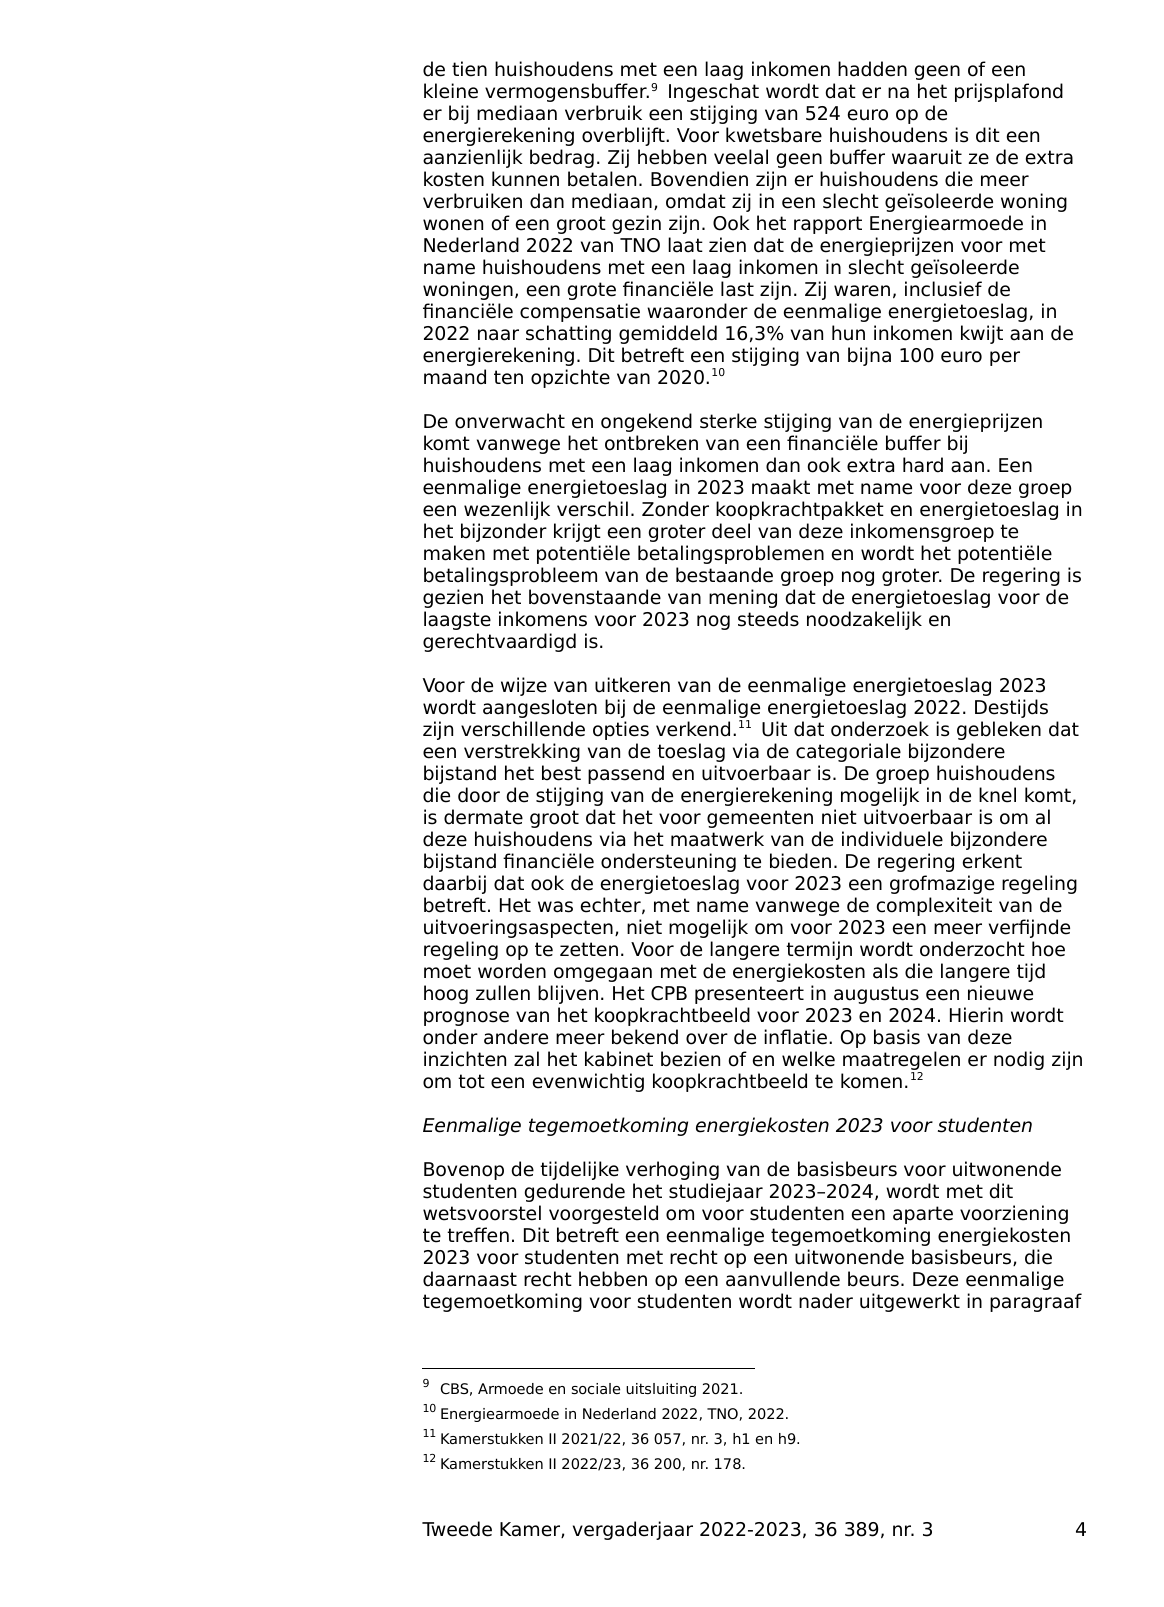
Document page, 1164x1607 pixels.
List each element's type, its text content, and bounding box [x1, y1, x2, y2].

text Kamerstukken II 2022/23, 36 200, nr. 178. [422, 1452, 1087, 1474]
text Kamerstukken II 2021/22, 36 057, nr. 3, h1 en h9. [422, 1427, 1087, 1449]
text CBS, Armoede en sociale uitsluiting 2021. [422, 1377, 1087, 1399]
text De onverwacht en ongekend sterke stijging van de energieprijzen komt vanwege het ontbreken van een financiële buffer bij huishoudens met een laag inkomen dan ook extra hard aan. Een eenmalige energietoeslag in 2023 maakt met name voor deze groep een wezenlijk verschil. Zonder koopkrachtpakket en energietoeslag in het bijzonder krijgt een groter deel van deze inkomensgroep te maken met potentiële betalingsproblemen en wordt het potentiële betalingsprobleem van de bestaande groep nog groter. De regering is gezien het bovenstaande van mening dat de energietoeslag voor de laagste inkomens voor 2023 nog steeds noodzakelijk en gerechtvaardigd is. [422, 411, 1087, 653]
text de tien huishoudens met een laag inkomen hadden geen of een kleine vermogensbuffer. Ingeschat wordt dat er na het prijsplafond er bij mediaan verbruik een stijging van 524 euro op de energierekening overblijft. Voor kwetsbare huishoudens is dit een aanzienlijk bedrag. Zij hebben veelal geen buffer waaruit ze de extra kosten kunnen betalen. Bovendien zijn er huishoudens die meer verbruiken dan mediaan, omdat zij in een slecht geïsoleerde woning wonen of een groot gezin zijn. Ook het rapport Energiearmoede in Nederland 2022 van TNO laat zien dat de energieprijzen voor met name huishoudens met een laag inkomen in slecht geïsoleerde woningen, een grote financiële last zijn. Zij waren, inclusief de financiële compensatie waaronder de eenmalige energietoeslag, in 2022 naar schatting gemiddeld 16,3% van hun inkomen kwijt aan de energierekening. Dit betreft een stijging van bijna 100 euro per maand ten opzichte van 2020. [422, 59, 1087, 389]
text Energiearmoede in Nederland 2022, TNO, 2022. [422, 1402, 1087, 1424]
subtitle Eenmalige tegemoetkoming energiekosten 2023 voor studenten [422, 1115, 1087, 1137]
text Voor de wijze van uitkeren van de eenmalige energietoeslag 2023 wordt aangesloten bij de eenmalige energietoeslag 2022. Destijds zijn verschillende opties verkend. Uit dat onderzoek is gebleken dat een verstrekking van de toeslag via de categoriale bijzondere bijstand het best passend en uitvoerbaar is. De groep huishoudens die door de stijging van de energierekening mogelijk in de knel komt, is dermate groot dat het voor gemeenten niet uitvoerbaar is om al deze huishoudens via het maatwerk van de individuele bijzondere bijstand financiële ondersteuning te bieden. De regering erkent daarbij dat ook de energietoeslag voor 2023 een grofmazige regeling betreft. Het was echter, met name vanwege de complexiteit van de uitvoeringsaspecten, niet mogelijk om voor 2023 een meer verfijnde regeling op te zetten. Voor de langere termijn wordt onderzocht hoe moet worden omgegaan met de energiekosten als die langere tijd hoog zullen blijven. Het CPB presenteert in augustus een nieuwe prognose van het koopkrachtbeeld voor 2023 en 2024. Hierin wordt onder andere meer bekend over de inflatie. Op basis van deze inzichten zal het kabinet bezien of en welke maatregelen er nodig zijn om tot een evenwichtig koopkrachtbeeld te komen. [422, 675, 1087, 1092]
text Bovenop de tijdelijke verhoging van de basisbeurs voor uitwonende studenten gedurende het studiejaar 2023–2024, wordt met dit wetsvoorstel voorgesteld om voor studenten een aparte voorziening te treffen. Dit betreft een eenmalige tegemoetkoming energiekosten 2023 voor studenten met recht op een uitwonende basisbeurs, die daarnaast recht hebben op een aanvullende beurs. Deze eenmalige tegemoetkoming voor studenten wordt nader uitgewerkt in paragraaf [422, 1159, 1087, 1313]
